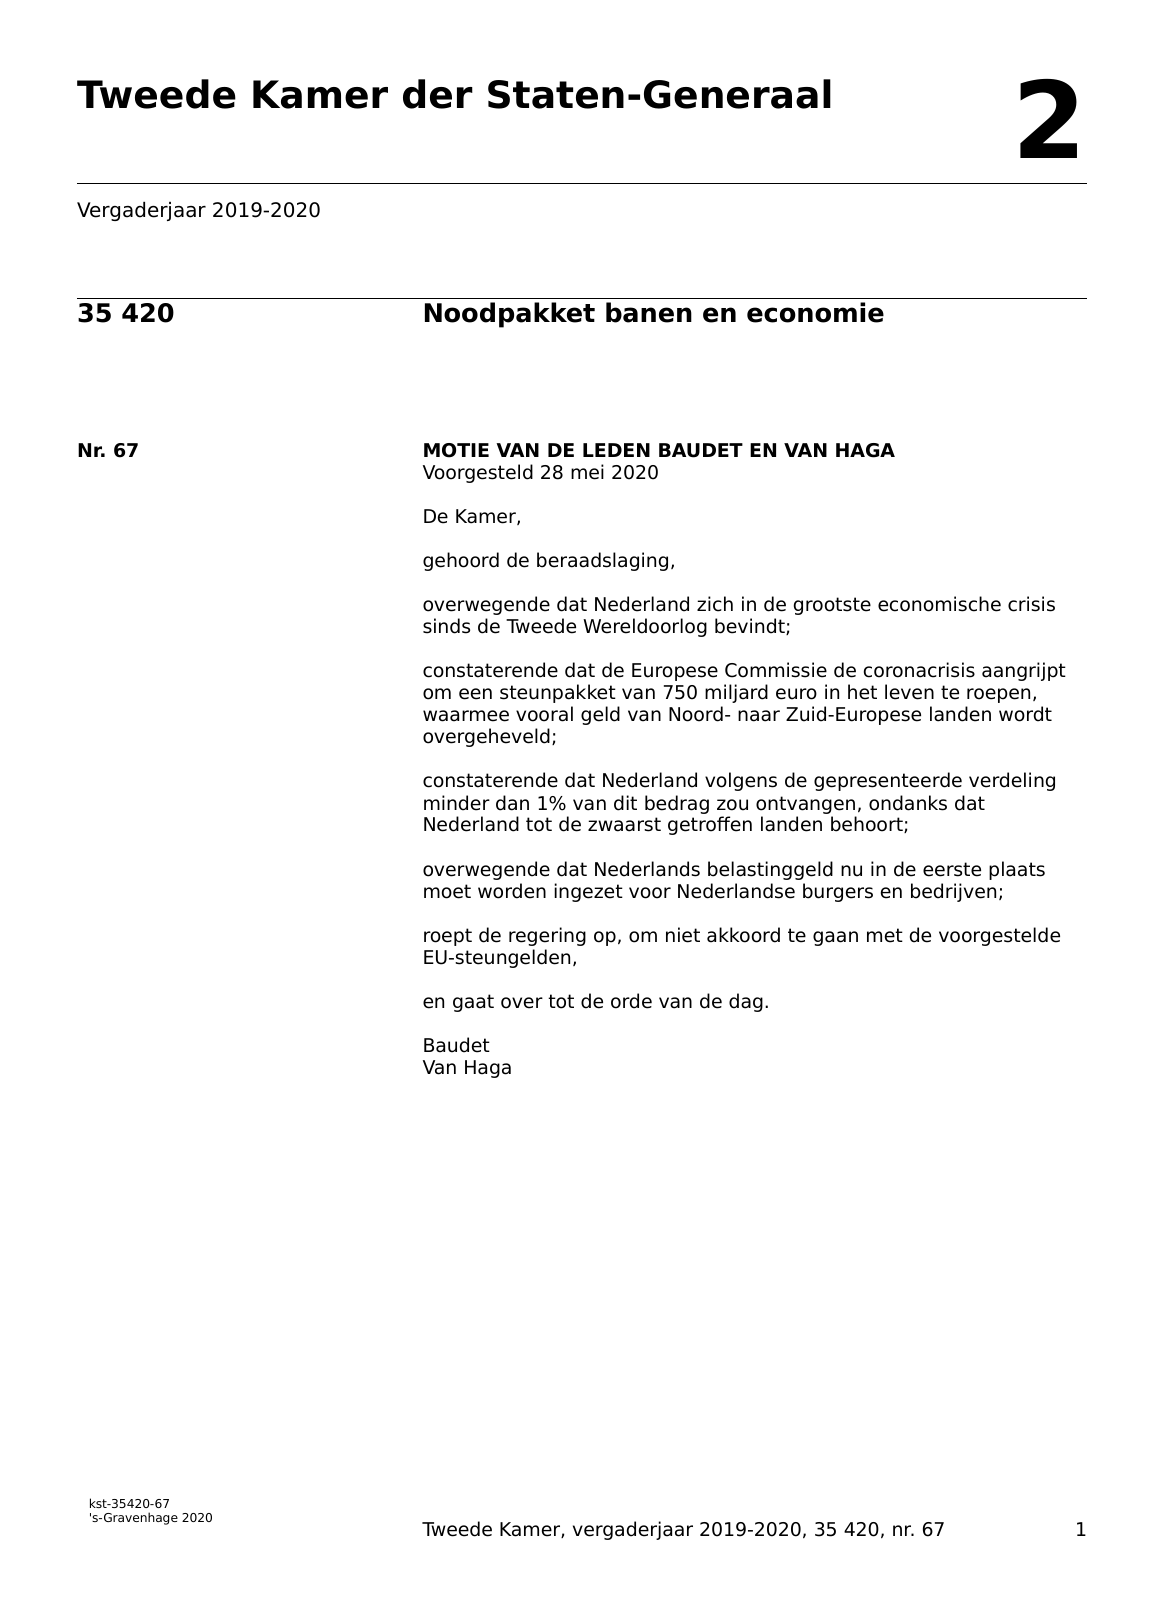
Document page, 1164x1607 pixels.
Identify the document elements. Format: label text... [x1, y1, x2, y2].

text Voorgesteld 28 mei 2020 [422, 462, 1087, 484]
text Baudet [422, 1035, 1087, 1057]
text kst-35420-67 [88, 1497, 323, 1511]
text overwegende dat Nederlands belastinggeld nu in de eerste plaats moet worden ingezet voor Nederlandse burgers en bedrijven; [422, 858, 1087, 902]
table_cell Vergaderjaar 2019-2020 [77, 184, 1087, 298]
text overwegende dat Nederland zich in de grootste economische crisis sinds de Tweede Wereldoorlog bevindt; [422, 594, 1087, 638]
table_header 2 [886, 59, 1087, 183]
text Van Haga [422, 1057, 1087, 1079]
text constaterende dat Nederland volgens de gepresenteerde verdeling minder dan 1% van dit bedrag zou ontvangen, ondanks dat Nederland tot de zwaarst getroffen landen behoort; [422, 770, 1087, 836]
text roept de regering op, om niet akkoord te gaan met de voorgestelde EU-steungelden, [422, 925, 1087, 969]
subtitle 35 420 Noodpakket banen en economie [77, 299, 1087, 329]
text De Kamer, [422, 506, 1087, 528]
text gehoord de beraadslaging, [422, 550, 1087, 572]
text constaterende dat de Europese Commissie de coronacrisis aangrijpt om een steunpakket van 750 miljard euro in het leven te roepen, waarmee vooral geld van Noord- naar Zuid-Europese landen wordt overgeheveld; [422, 660, 1087, 748]
subtitle Nr. 67 MOTIE VAN DE LEDEN BAUDET EN VAN HAGA [77, 440, 1087, 462]
text 's-Gravenhage 2020 [88, 1511, 323, 1525]
text en gaat over tot de orde van de dag. [422, 991, 1087, 1013]
table_header Tweede Kamer der Staten-Generaal [77, 59, 886, 183]
